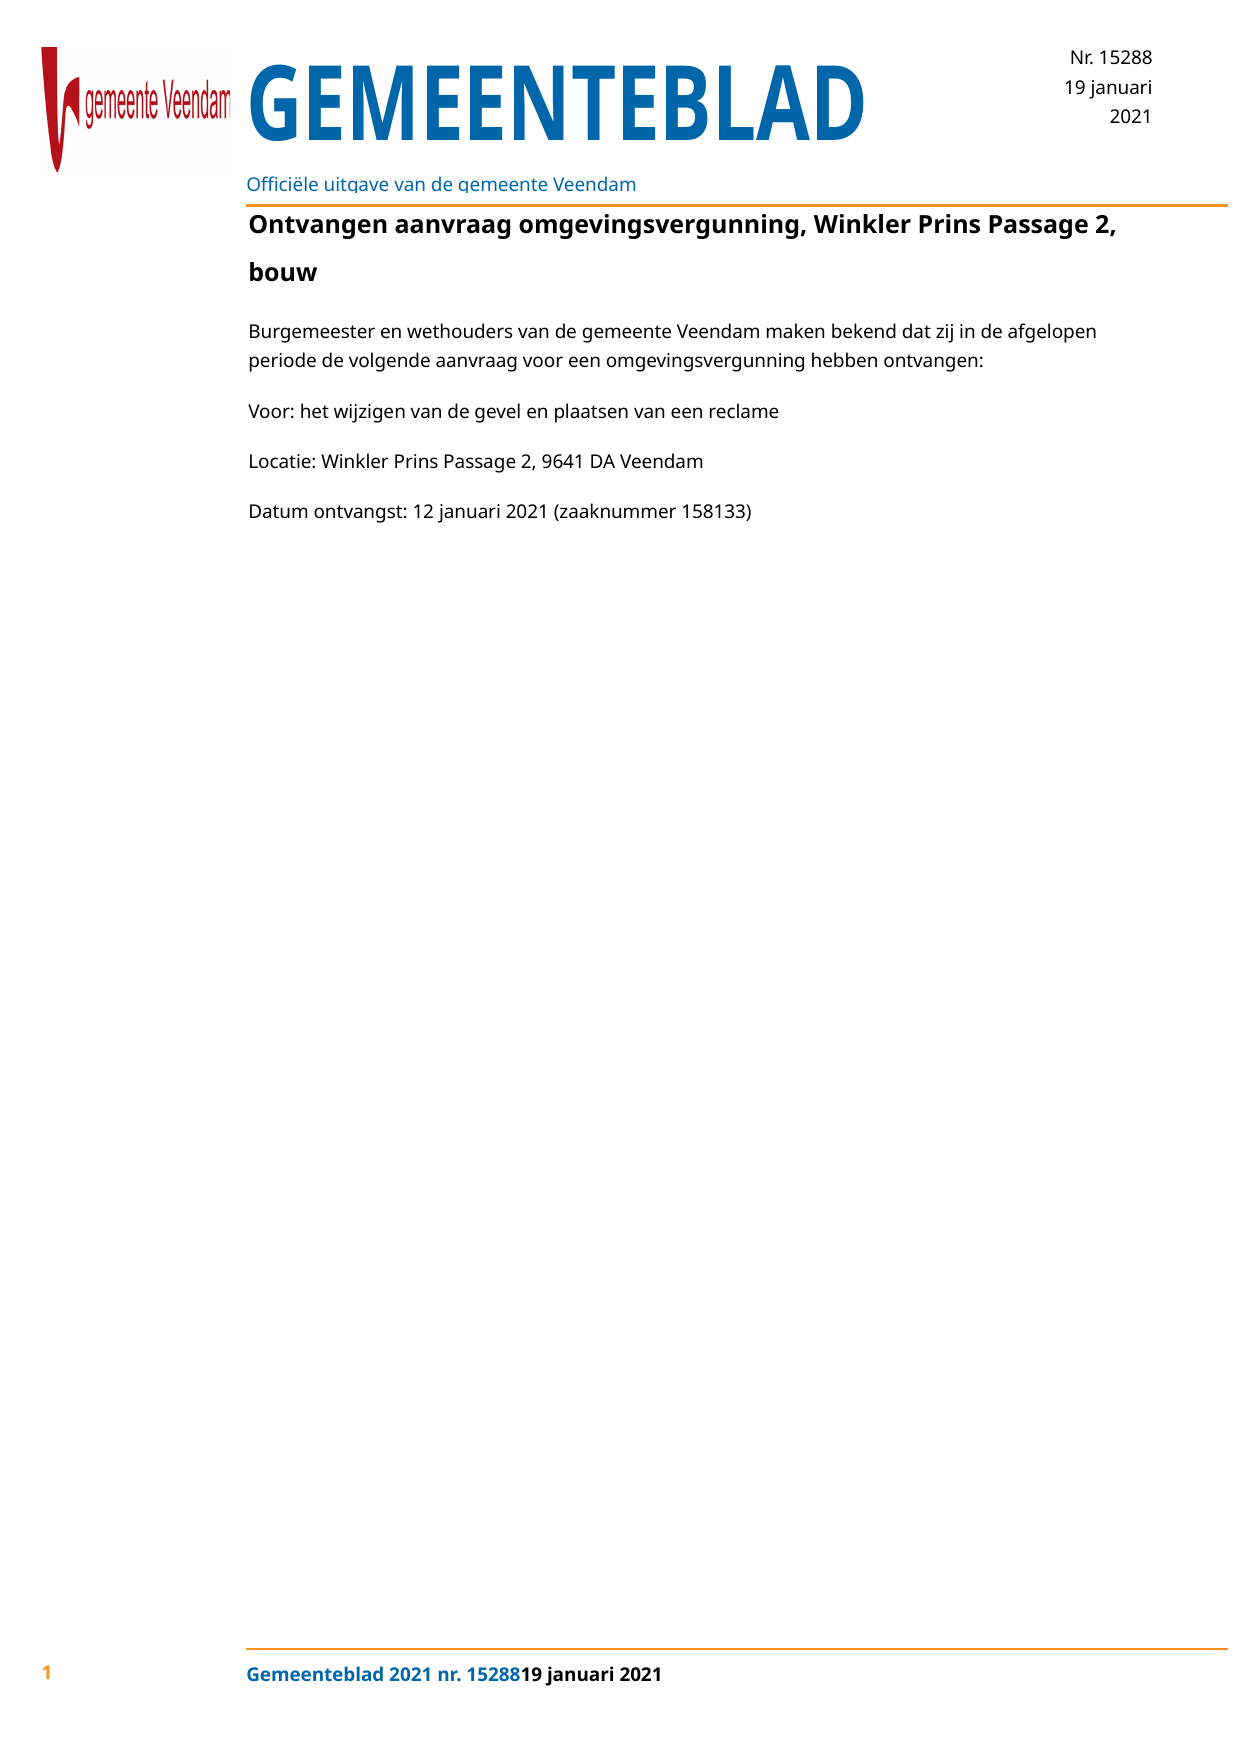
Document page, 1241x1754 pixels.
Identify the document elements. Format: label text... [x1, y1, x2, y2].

text Burgemeester en wethouders van de gemeente Veendam maken bekend dat zij in de afgelopen periode de volgende aanvraag voor een omgevingsvergunning hebben ontvangen: [248, 318, 1152, 373]
text Ontvangen aanvraag omgevingsvergunning, Winkler Prins Passage 2, bouw [248, 207, 1152, 288]
text Locatie: Winkler Prins Passage 2, 9641 DA Veendam [248, 448, 1152, 474]
text Voor: het wijzigen van de gevel en plaatsen van een reclame [248, 398, 1152, 424]
text Datum ontvangst: 12 januari 2021 (zaaknummer 158133) [248, 499, 1152, 524]
picture [41, 47, 231, 172]
